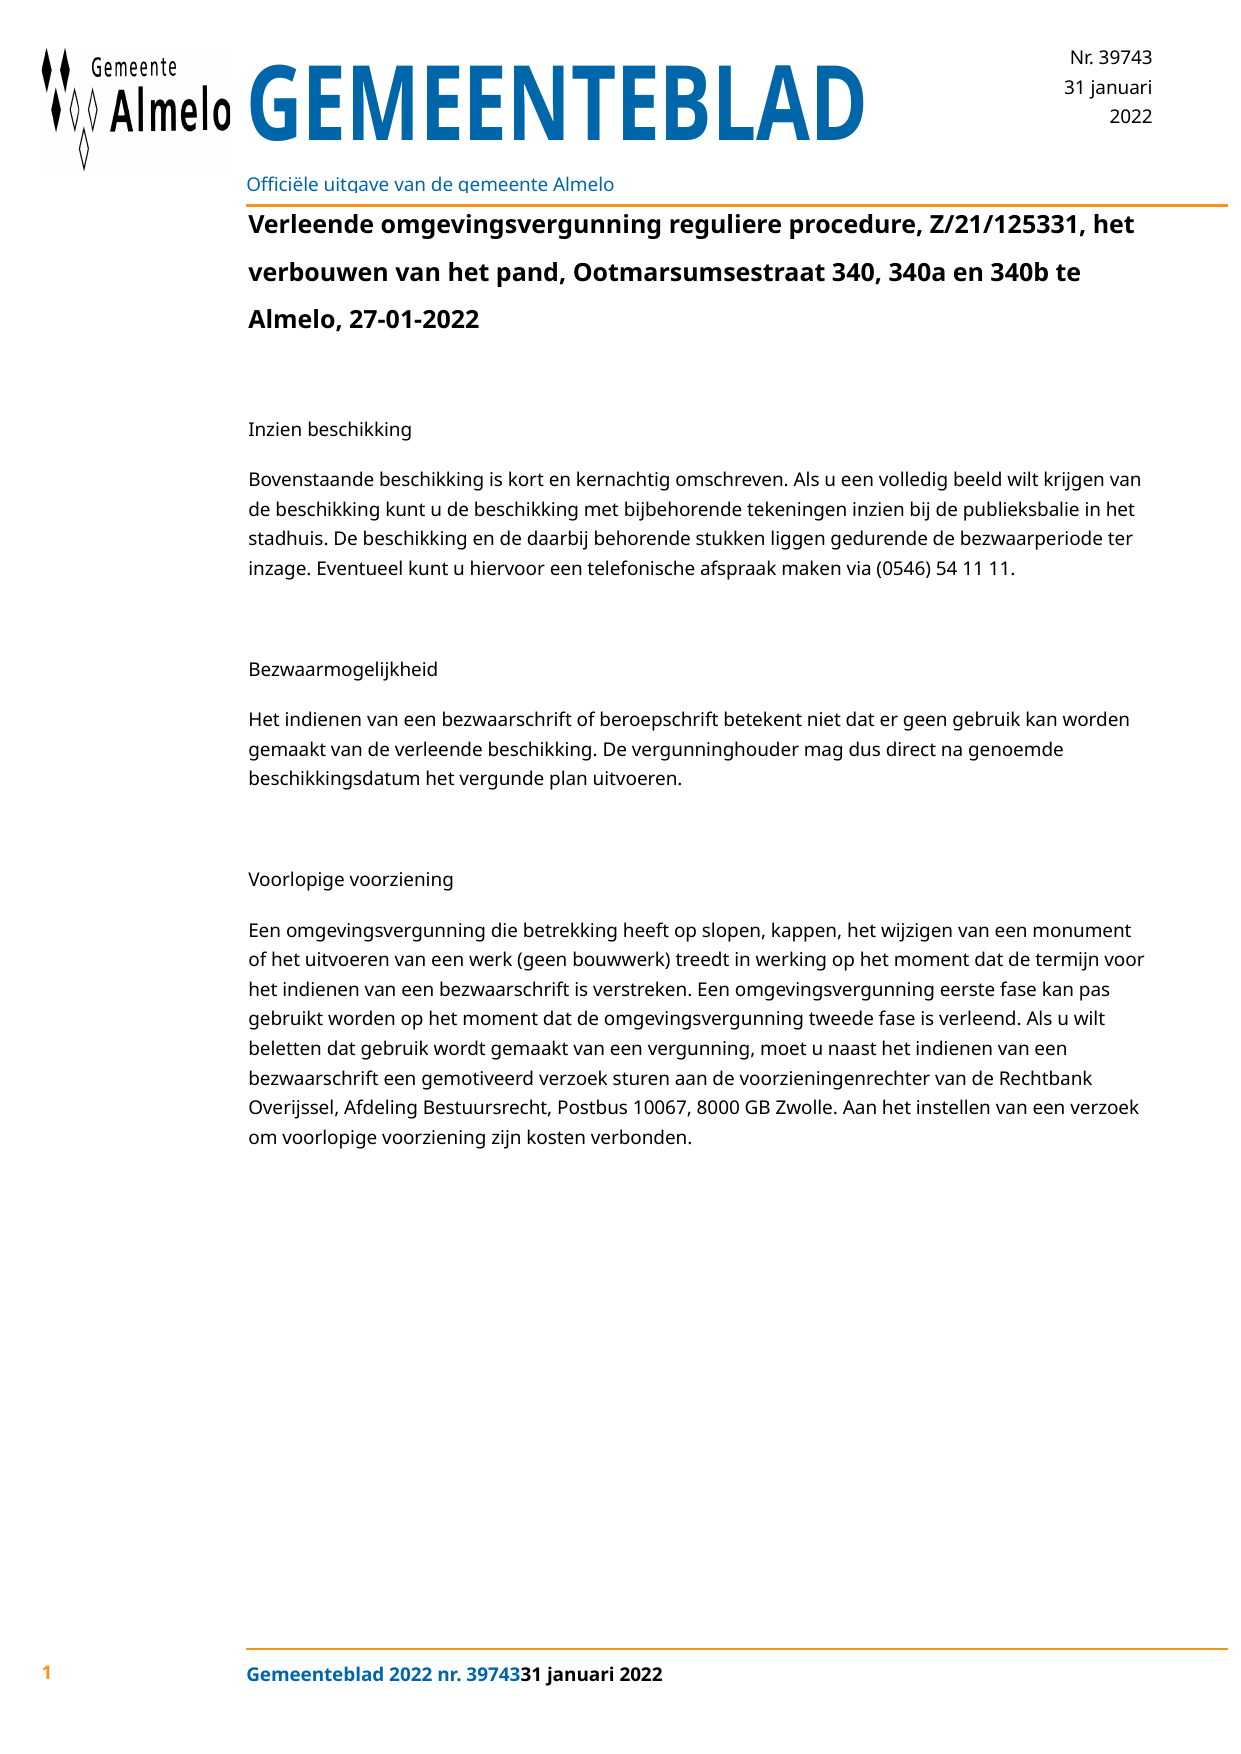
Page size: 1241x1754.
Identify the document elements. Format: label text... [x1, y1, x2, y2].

text Bovenstaande beschikking is kort en kernachtig omschreven. Als u een volledig beeld wilt krijgen van de beschikking kunt u de beschikking met bijbehorende tekeningen inzien bij de publieksbalie in het stadhuis. De beschikking en de daarbij behorende stukken liggen gedurende de bezwaarperiode ter inzage. Eventueel kunt u hiervoor een telefonische afspraak maken via (0546) 54 11 11. [248, 466, 1152, 581]
text Voorlopige voorziening [248, 866, 1152, 892]
text Het indienen van een bezwaarschrift of beroepschrift betekent niet dat er geen gebruik kan worden gemaakt van de verleende beschikking. De vergunninghouder mag dus direct na genoemde beschikkingsdatum het vergunde plan uitvoeren. [248, 706, 1152, 791]
picture [41, 47, 231, 172]
text Verleende omgevingsvergunning reguliere procedure, Z/21/125331, het verbouwen van het pand, Ootmarsumsestraat 340, 340a en 340b te Almelo, 27-01-2022 [248, 207, 1152, 336]
text Een omgevingsvergunning die betrekking heeft op slopen, kappen, het wijzigen van een monument of het uitvoeren van een werk (geen bouwwerk) treedt in werking op het moment dat de termijn voor het indienen van een bezwaarschrift is verstreken. Een omgevingsvergunning eerste fase kan pas gebruikt worden op het moment dat de omgevingsvergunning tweede fase is verleend. Als u wilt beletten dat gebruik wordt gemaakt van een vergunning, moet u naast het indienen van een bezwaarschrift een gemotiveerd verzoek sturen aan de voorzieningenrechter van de Rechtbank Overijssel, Afdeling Bestuursrecht, Postbus 10067, 8000 GB Zwolle. Aan het instellen van een verzoek om voorlopige voorziening zijn kosten verbonden. [248, 917, 1152, 1149]
text Bezwaarmogelijkheid [248, 656, 1152, 682]
text Inzien beschikking [248, 416, 1152, 442]
